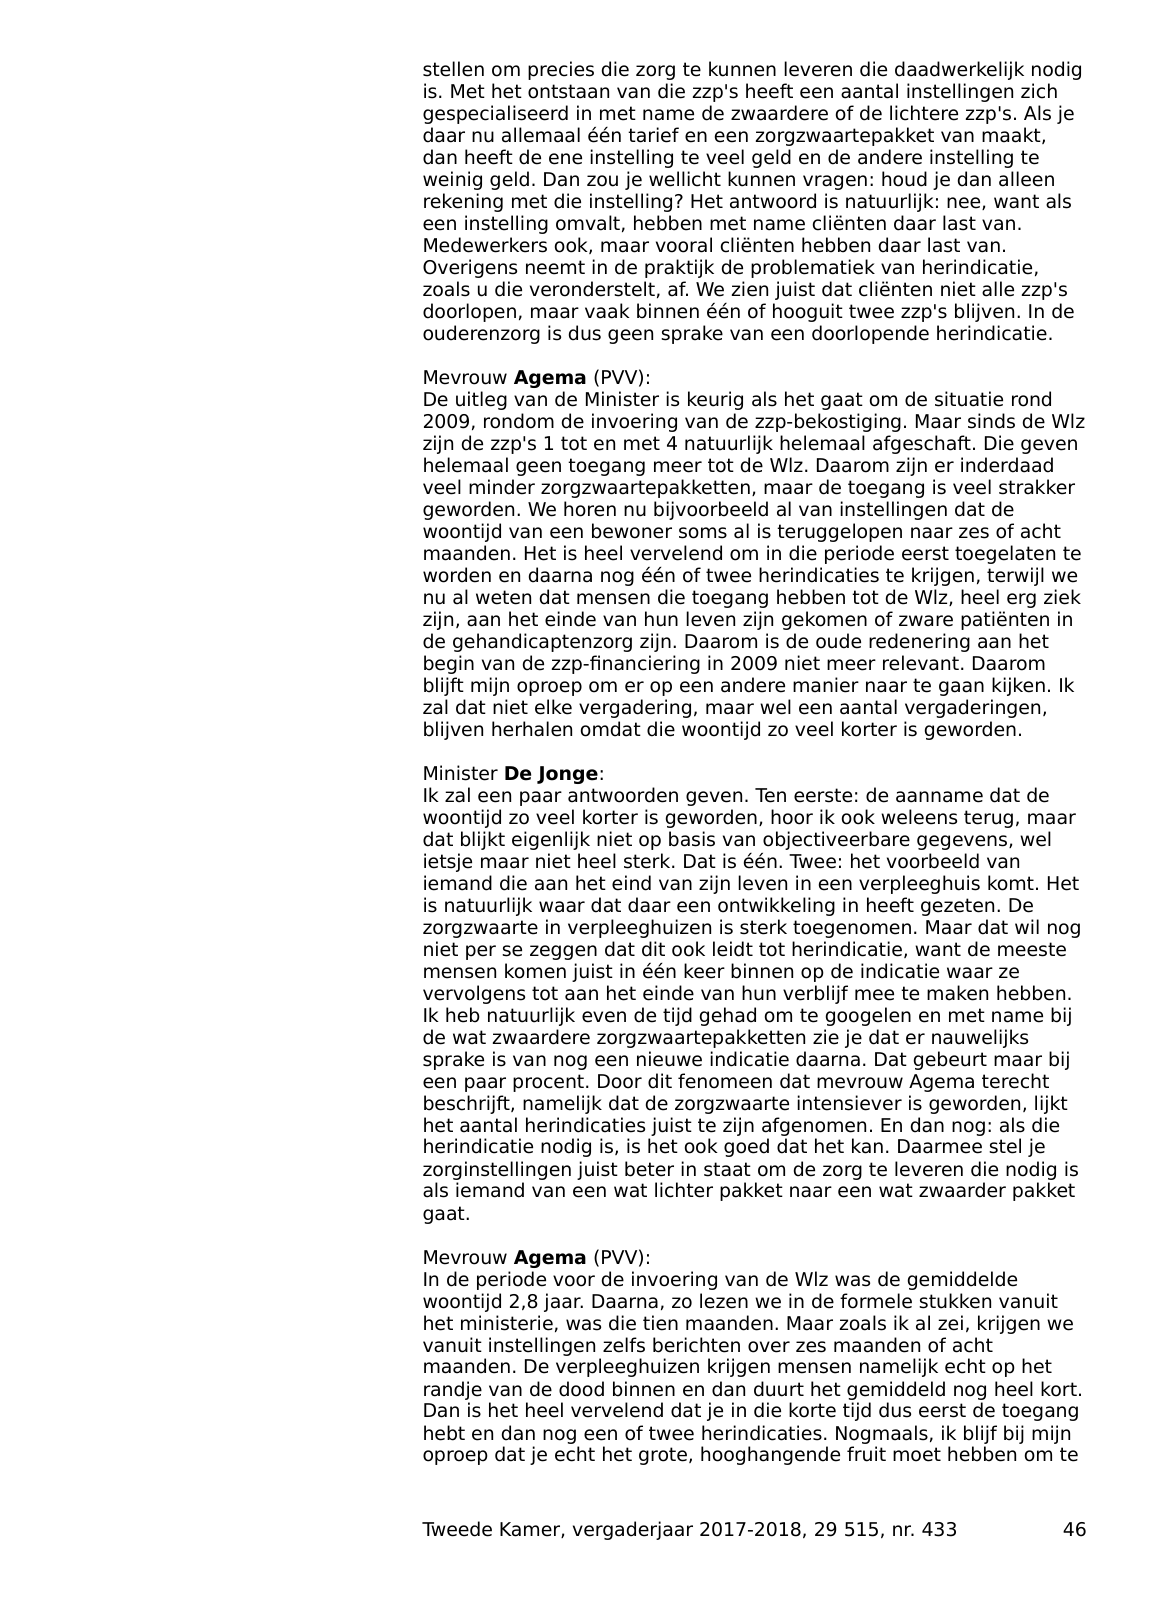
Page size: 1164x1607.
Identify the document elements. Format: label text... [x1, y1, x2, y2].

text In de periode voor de invoering van de Wlz was de gemiddelde woontijd 2,8 jaar. Daarna, zo lezen we in de formele stukken vanuit het ministerie, was die tien maanden. Maar zoals ik al zei, krijgen we vanuit instellingen zelfs berichten over zes maanden of acht maanden. De verpleeghuizen krijgen mensen namelijk echt op het randje van de dood binnen en dan duurt het gemiddeld nog heel kort. Dan is het heel vervelend dat je in die korte tijd dus eerst de toegang hebt en dan nog een of twee herindicaties. Nogmaals, ik blijf bij mijn oproep dat je echt het grote, hooghangende fruit moet hebben om te [422, 1268, 1087, 1466]
text Mevrouw Agema (PVV): [422, 1247, 1087, 1268]
text Ik zal een paar antwoorden geven. Ten eerste: de aanname dat de woontijd zo veel korter is geworden, hoor ik ook weleens terug, maar dat blijkt eigenlijk niet op basis van objectiveerbare gegevens, wel ietsje maar niet heel sterk. Dat is één. Twee: het voorbeeld van iemand die aan het eind van zijn leven in een verpleeghuis komt. Het is natuurlijk waar dat daar een ontwikkeling in heeft gezeten. De zorgzwaarte in verpleeghuizen is sterk toegenomen. Maar dat wil nog niet per se zeggen dat dit ook leidt tot herindicatie, want de meeste mensen komen juist in één keer binnen op de indicatie waar ze vervolgens tot aan het einde van hun verblijf mee te maken hebben. Ik heb natuurlijk even de tijd gehad om te googelen en met name bij de wat zwaardere zorgzwaartepakketten zie je dat er nauwelijks sprake is van nog een nieuwe indicatie daarna. Dat gebeurt maar bij een paar procent. Door dit fenomeen dat mevrouw Agema terecht beschrijft, namelijk dat de zorgzwaarte intensiever is geworden, lijkt het aantal herindicaties juist te zijn afgenomen. En dan nog: als die herindicatie nodig is, is het ook goed dat het kan. Daarmee stel je zorginstellingen juist beter in staat om de zorg te leveren die nodig is als iemand van een wat lichter pakket naar een wat zwaarder pakket gaat. [422, 785, 1087, 1224]
text De uitleg van de Minister is keurig als het gaat om de situatie rond 2009, rondom de invoering van de zzp-bekostiging. Maar sinds de Wlz zijn de zzp's 1 tot en met 4 natuurlijk helemaal afgeschaft. Die geven helemaal geen toegang meer tot de Wlz. Daarom zijn er inderdaad veel minder zorgzwaartepakketten, maar de toegang is veel strakker geworden. We horen nu bijvoorbeeld al van instellingen dat de woontijd van een bewoner soms al is teruggelopen naar zes of acht maanden. Het is heel vervelend om in die periode eerst toegelaten te worden en daarna nog één of twee herindicaties te krijgen, terwijl we nu al weten dat mensen die toegang hebben tot de Wlz, heel erg ziek zijn, aan het einde van hun leven zijn gekomen of zware patiënten in de gehandicaptenzorg zijn. Daarom is de oude redenering aan het begin van de zzp-financiering in 2009 niet meer relevant. Daarom blijft mijn oproep om er op een andere manier naar te gaan kijken. Ik zal dat niet elke vergadering, maar wel een aantal vergaderingen, blijven herhalen omdat die woontijd zo veel korter is geworden. [422, 389, 1087, 741]
text Mevrouw Agema (PVV): [422, 367, 1087, 389]
text stellen om precies die zorg te kunnen leveren die daadwerkelijk nodig is. Met het ontstaan van die zzp's heeft een aantal instellingen zich gespecialiseerd in met name de zwaardere of de lichtere zzp's. Als je daar nu allemaal één tarief en een zorgzwaartepakket van maakt, dan heeft de ene instelling te veel geld en de andere instelling te weinig geld. Dan zou je wellicht kunnen vragen: houd je dan alleen rekening met die instelling? Het antwoord is natuurlijk: nee, want als een instelling omvalt, hebben met name cliënten daar last van. Medewerkers ook, maar vooral cliënten hebben daar last van. Overigens neemt in de praktijk de problematiek van herindicatie, zoals u die veronderstelt, af. We zien juist dat cliënten niet alle zzp's doorlopen, maar vaak binnen één of hooguit twee zzp's blijven. In de ouderenzorg is dus geen sprake van een doorlopende herindicatie. [422, 59, 1087, 345]
text Minister De Jonge: [422, 763, 1087, 785]
